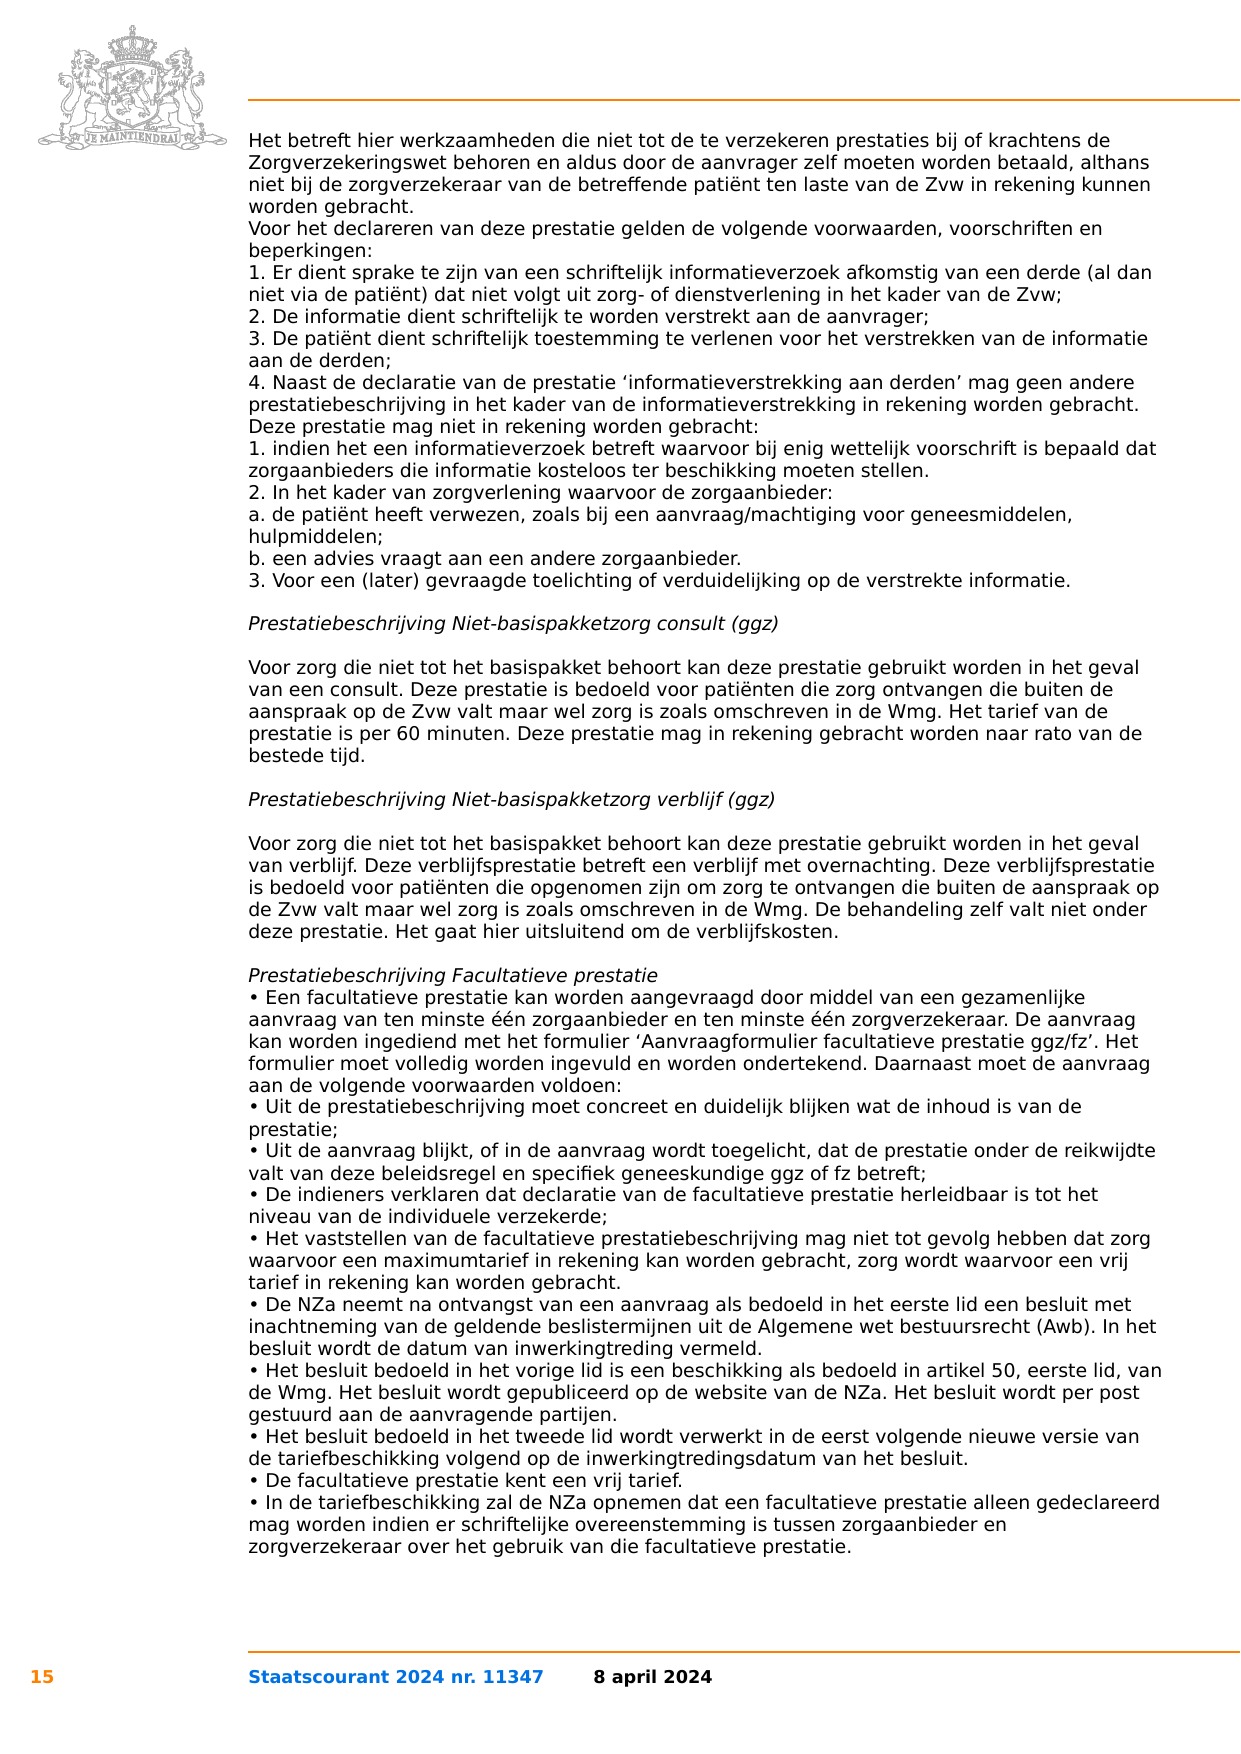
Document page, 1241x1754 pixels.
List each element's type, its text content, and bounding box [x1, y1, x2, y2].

text b. een advies vraagt aan een andere zorgaanbieder. [248, 547, 1163, 569]
subtitle Prestatiebeschrijving Niet-basispakketzorg consult (ggz) [248, 613, 1163, 635]
subtitle Prestatiebeschrijving Facultatieve prestatie [248, 964, 1163, 987]
text Deze prestatie mag niet in rekening worden gebracht: [248, 416, 1163, 438]
text a. de patiënt heeft verwezen, zoals bij een aanvraag/machtiging voor geneesmiddelen, hulpmiddelen; [248, 503, 1163, 547]
text • De indieners verklaren dat declaratie van de facultatieve prestatie herleidbaar is tot het niveau van de individuele verzekerde; [248, 1184, 1163, 1228]
text • Het besluit bedoeld in het tweede lid wordt verwerkt in de eerst volgende nieuwe versie van de tariefbeschikking volgend op de inwerkingtredingsdatum van het besluit. [248, 1426, 1163, 1470]
text • De facultatieve prestatie kent een vrij tarief. [248, 1470, 1163, 1492]
picture [38, 25, 227, 150]
text 2. In het kader van zorgverlening waarvoor de zorgaanbieder: [248, 482, 1163, 503]
text 3. De patiënt dient schriftelijk toestemming te verlenen voor het verstrekken van de informatie aan de derden; [248, 328, 1163, 372]
text 2. De informatie dient schriftelijk te worden verstrekt aan de aanvrager; [248, 306, 1163, 328]
text 1. Er dient sprake te zijn van een schriftelijk informatieverzoek afkomstig van een derde (al dan niet via de patiënt) dat niet volgt uit zorg- of dienstverlening in het kader van de Zvw; [248, 262, 1163, 306]
text • In de tariefbeschikking zal de NZa opnemen dat een facultatieve prestatie alleen gedeclareerd mag worden indien er schriftelijke overeenstemming is tussen zorgaanbieder en zorgverzekeraar over het gebruik van die facultatieve prestatie. [248, 1492, 1163, 1558]
text 3. Voor een (later) gevraagde toelichting of verduidelijking op de verstrekte informatie. [248, 569, 1163, 591]
text Voor het declareren van deze prestatie gelden de volgende voorwaarden, voorschriften en beperkingen: [248, 218, 1163, 262]
text • Uit de prestatiebeschrijving moet concreet en duidelijk blijken wat de inhoud is van de prestatie; [248, 1096, 1163, 1140]
text • Het besluit bedoeld in het vorige lid is een beschikking als bedoeld in artikel 50, eerste lid, van de Wmg. Het besluit wordt gepubliceerd op de website van de NZa. Het besluit wordt per post gestuurd aan de aanvragende partijen. [248, 1360, 1163, 1426]
text 1. indien het een informatieverzoek betreft waarvoor bij enig wettelijk voorschrift is bepaald dat zorgaanbieders die informatie kosteloos ter beschikking moeten stellen. [248, 438, 1163, 482]
text 4. Naast de declaratie van de prestatie ‘informatieverstrekking aan derden’ mag geen andere prestatiebeschrijving in het kader van de informatieverstrekking in rekening worden gebracht. [248, 372, 1163, 416]
text Voor zorg die niet tot het basispakket behoort kan deze prestatie gebruikt worden in het geval van een consult. Deze prestatie is bedoeld voor patiënten die zorg ontvangen die buiten de aanspraak op de Zvw valt maar wel zorg is zoals omschreven in de Wmg. Het tarief van de prestatie is per 60 minuten. Deze prestatie mag in rekening gebracht worden naar rato van de bestede tijd. [248, 657, 1163, 767]
subtitle Prestatiebeschrijving Niet-basispakketzorg verblijf (ggz) [248, 789, 1163, 811]
text • Het vaststellen van de facultatieve prestatiebeschrijving mag niet tot gevolg hebben dat zorg waarvoor een maximumtarief in rekening kan worden gebracht, zorg wordt waarvoor een vrij tarief in rekening kan worden gebracht. [248, 1228, 1163, 1294]
text • Uit de aanvraag blijkt, of in de aanvraag wordt toegelicht, dat de prestatie onder de reikwijdte valt van deze beleidsregel en specifiek geneeskundige ggz of fz betreft; [248, 1140, 1163, 1184]
text Het betreft hier werkzaamheden die niet tot de te verzekeren prestaties bij of krachtens de Zorgverzekeringswet behoren en aldus door de aanvrager zelf moeten worden betaald, althans niet bij de zorgverzekeraar van de betreffende patiënt ten laste van de Zvw in rekening kunnen worden gebracht. [248, 130, 1163, 218]
text • De NZa neemt na ontvangst van een aanvraag als bedoeld in het eerste lid een besluit met inachtneming van de geldende beslistermijnen uit de Algemene wet bestuursrecht (Awb). In het besluit wordt de datum van inwerkingtreding vermeld. [248, 1294, 1163, 1360]
text • Een facultatieve prestatie kan worden aangevraagd door middel van een gezamenlijke aanvraag van ten minste één zorgaanbieder en ten minste één zorgverzekeraar. De aanvraag kan worden ingediend met het formulier ‘Aanvraagformulier facultatieve prestatie ggz/fz’. Het formulier moet volledig worden ingevuld en worden ondertekend. Daarnaast moet de aanvraag aan de volgende voorwaarden voldoen: [248, 987, 1163, 1096]
text Voor zorg die niet tot het basispakket behoort kan deze prestatie gebruikt worden in het geval van verblijf. Deze verblijfsprestatie betreft een verblijf met overnachting. Deze verblijfsprestatie is bedoeld voor patiënten die opgenomen zijn om zorg te ontvangen die buiten de aanspraak op de Zvw valt maar wel zorg is zoals omschreven in de Wmg. De behandeling zelf valt niet onder deze prestatie. Het gaat hier uitsluitend om de verblijfskosten. [248, 833, 1163, 943]
